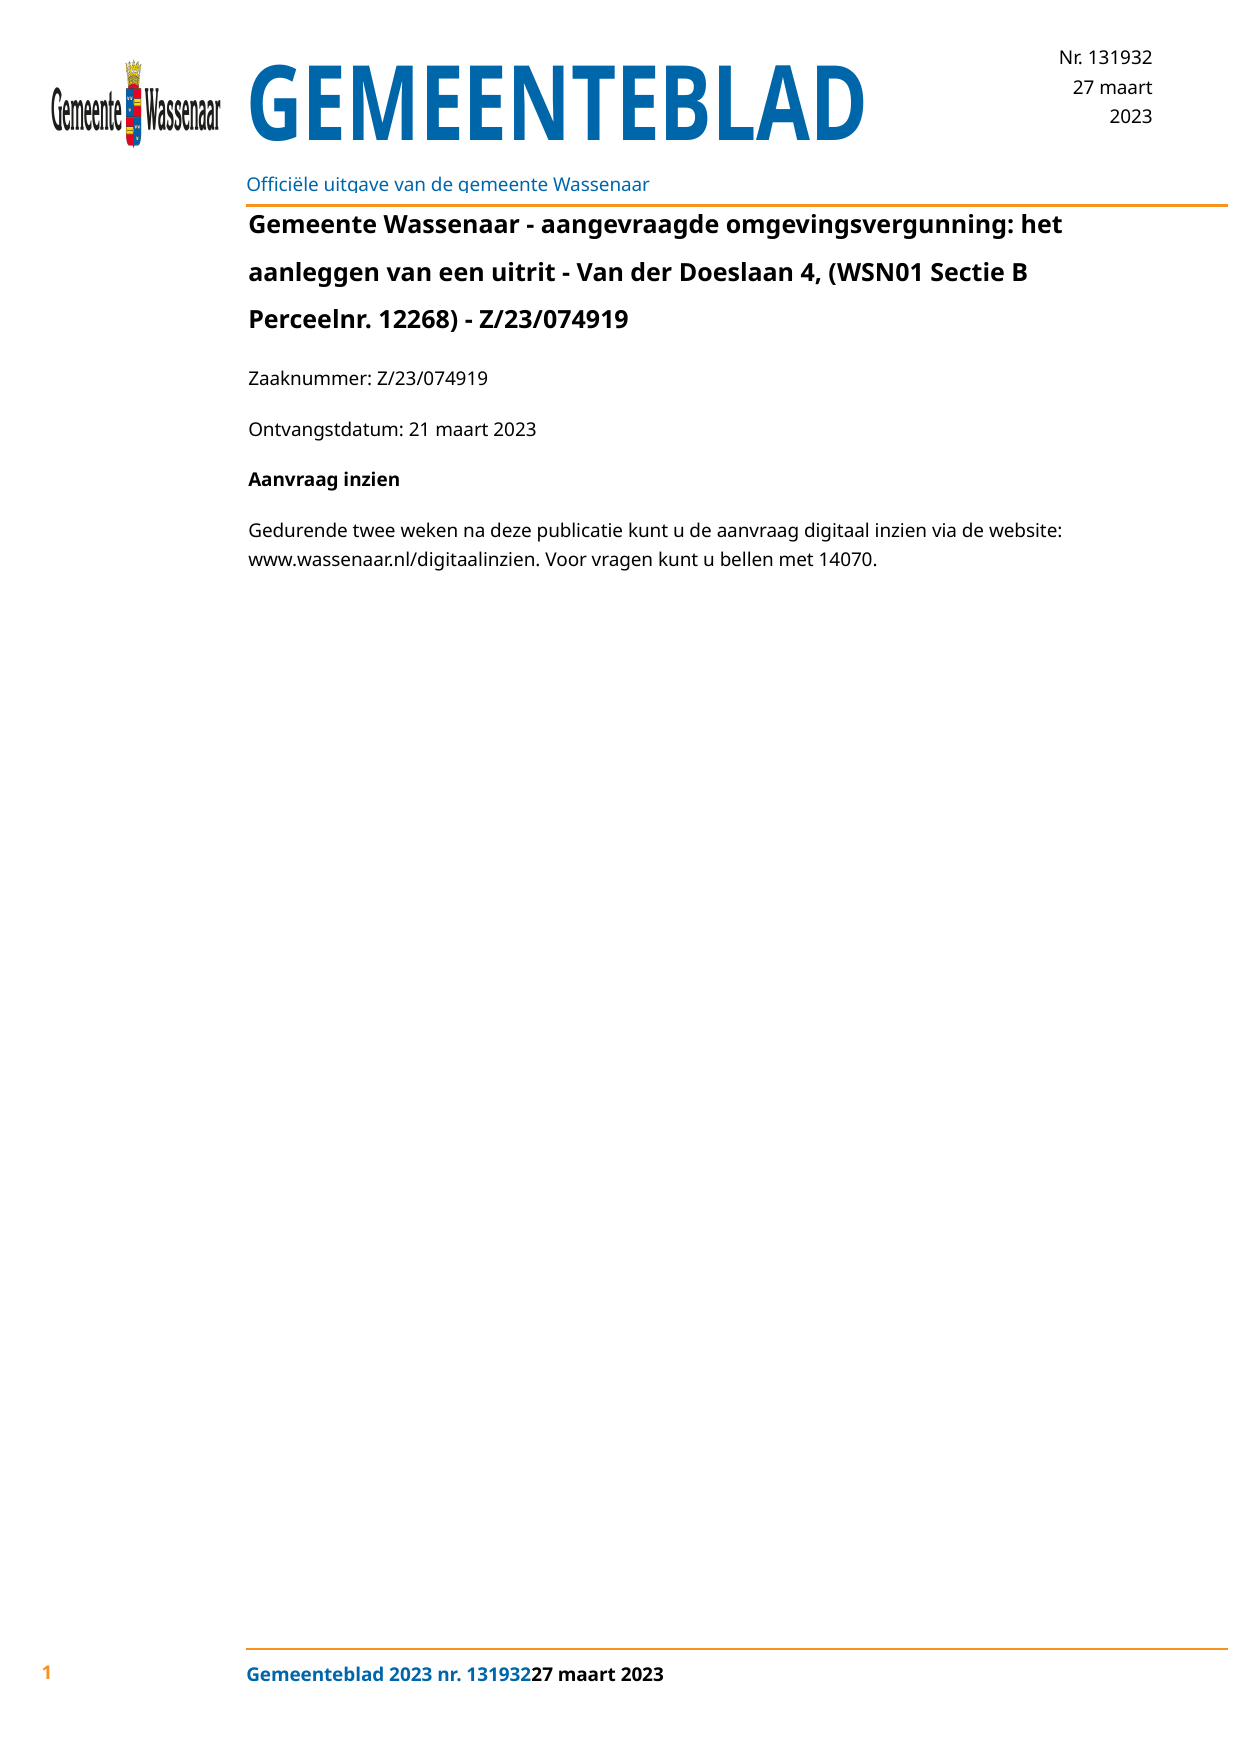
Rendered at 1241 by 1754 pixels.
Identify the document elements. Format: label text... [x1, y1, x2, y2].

text Gemeente Wassenaar - aangevraagde omgevingsvergunning: het aanleggen van een uitrit - Van der Doeslaan 4, (WSN01 Sectie B Perceelnr. 12268) - Z/23/074919 [248, 207, 1152, 336]
text Ontvangstdatum: 21 maart 2023 [248, 416, 1152, 442]
text Aanvraag inzien [248, 466, 1152, 492]
picture [41, 47, 231, 172]
text Zaaknummer: Z/23/074919 [248, 366, 1152, 391]
text Gedurende twee weken na deze publicatie kunt u de aanvraag digitaal inzien via de website: www.wassenaar.nl/digitaalinzien. Voor vragen kunt u bellen met 14070. [248, 517, 1152, 572]
